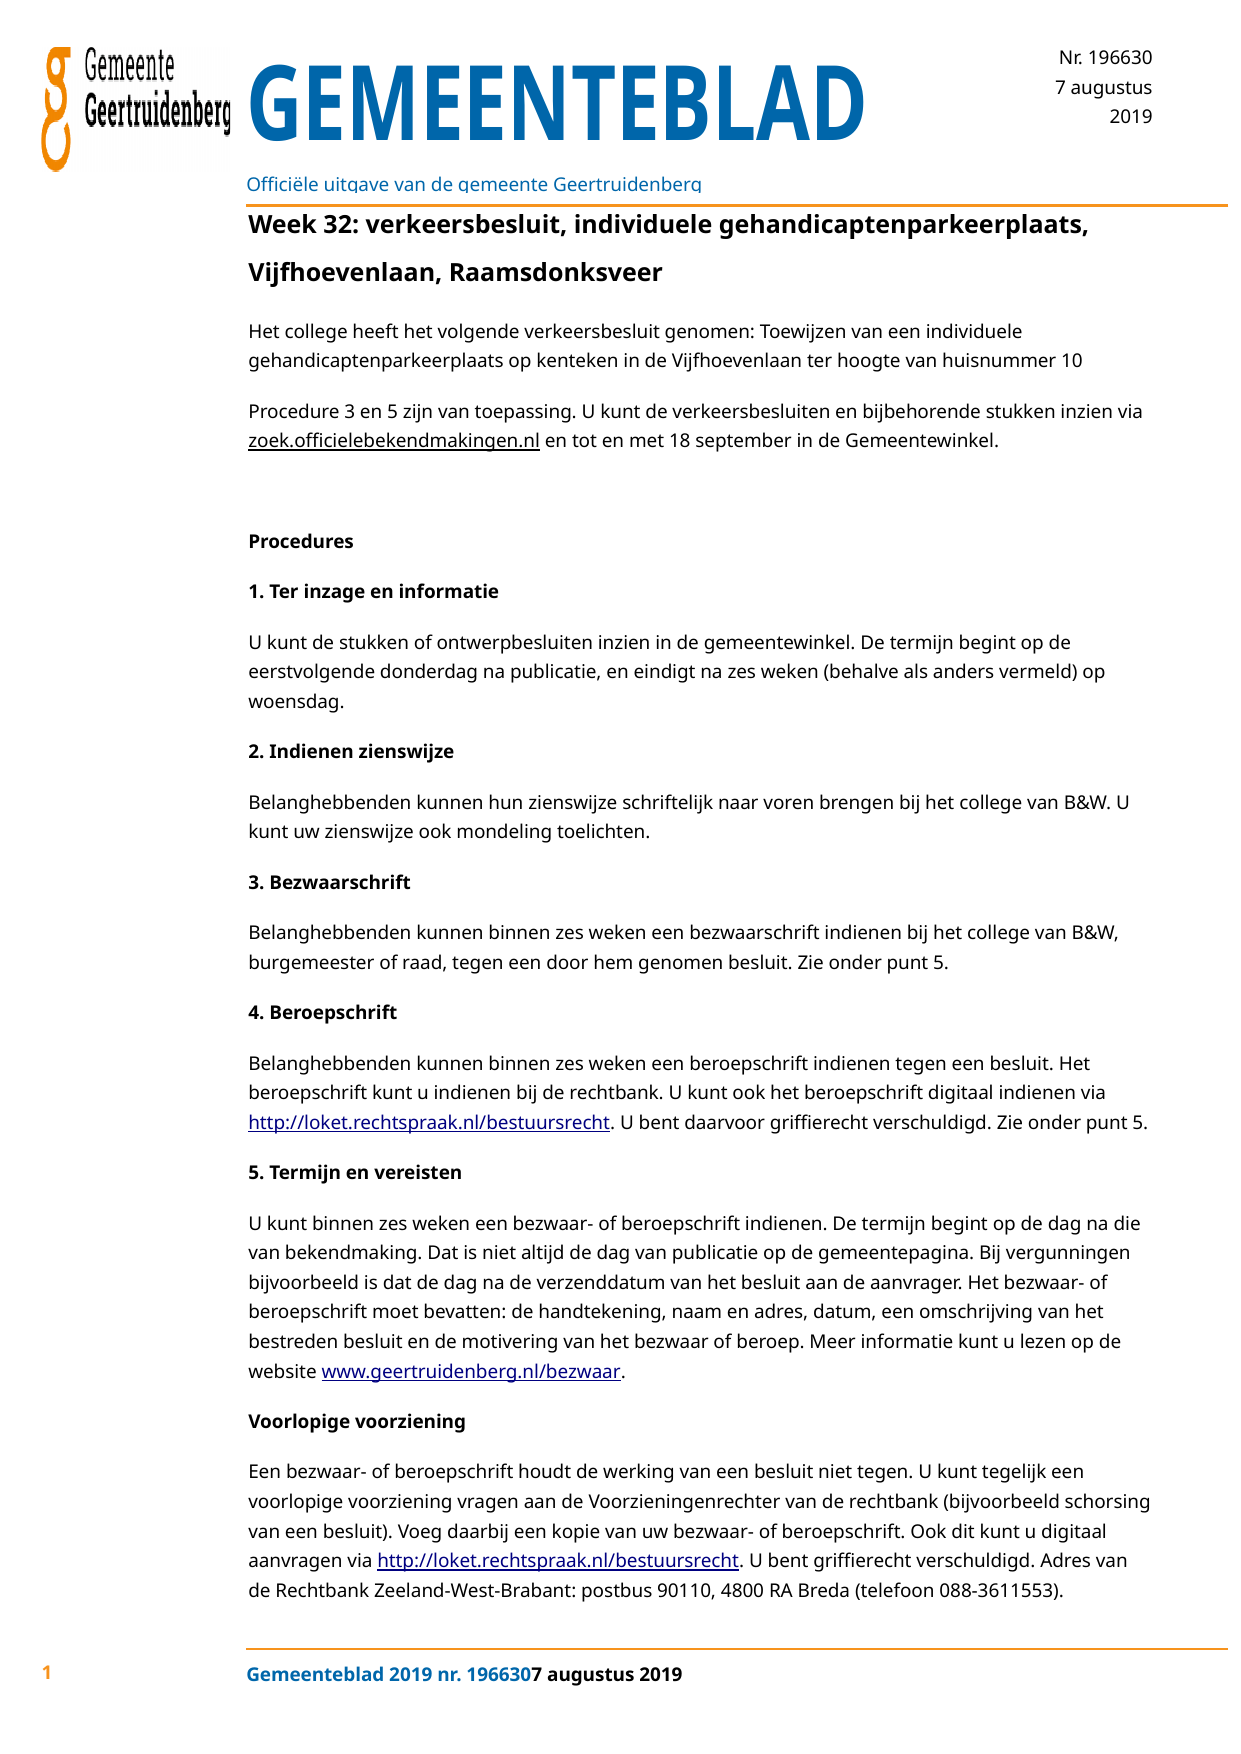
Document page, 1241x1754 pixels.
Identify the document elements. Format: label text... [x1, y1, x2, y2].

text Belanghebbenden kunnen binnen zes weken een beroepschrift indienen tegen een besluit. Het beroepschrift kunt u indienen bij de rechtbank. U kunt ook het beroepschrift digitaal indienen via http://loket.rechtspraak.nl/bestuursrecht. U bent daarvoor griffierecht verschuldigd. Zie onder punt 5. [248, 1050, 1152, 1135]
text 4. Beroepschrift [248, 999, 1152, 1025]
text Belanghebbenden kunnen hun zienswijze schriftelijk naar voren brengen bij het college van B&W. U kunt uw zienswijze ook mondeling toelichten. [248, 789, 1152, 844]
text 2. Indienen zienswijze [248, 739, 1152, 764]
text Een bezwaar- of beroepschrift houdt de werking van een besluit niet tegen. U kunt tegelijk een voorlopige voorziening vragen aan de Voorzieningenrechter van de rechtbank (bijvoorbeeld schorsing van een besluit). Voeg daarbij een kopie van uw bezwaar- of beroepschrift. Ook dit kunt u digitaal aanvragen via http://loket.rechtspraak.nl/bestuursrecht. U bent griffierecht verschuldigd. Adres van de Rechtbank Zeeland-West-Brabant: postbus 90110, 4800 RA Breda (telefoon 088-3611553). [248, 1459, 1152, 1603]
text Procedure 3 en 5 zijn van toepassing. U kunt de verkeersbesluiten en bijbehorende stukken inzien via zoek.officielebekendmakingen.nl en tot en met 18 september in de Gemeentewinkel. [248, 398, 1152, 453]
text U kunt binnen zes weken een bezwaar- of beroepschrift indienen. De termijn begint op de dag na die van bekendmaking. Dat is niet altijd de dag van publicatie op de gemeentepagina. Bij vergunningen bijvoorbeeld is dat de dag na de verzenddatum van het besluit aan de aanvrager. Het bezwaar- of beroepschrift moet bevatten: de handtekening, naam en adres, datum, een omschrijving van het bestreden besluit en de motivering van het bezwaar of beroep. Meer informatie kunt u lezen op de website www.geertruidenberg.nl/bezwaar. [248, 1210, 1152, 1384]
text Voorlopige voorziening [248, 1408, 1152, 1434]
text U kunt de stukken of ontwerpbesluiten inzien in de gemeentewinkel. De termijn begint op de eerstvolgende donderdag na publicatie, en eindigt na zes weken (behalve als anders vermeld) op woensdag. [248, 629, 1152, 714]
text Week 32: verkeersbesluit, individuele gehandicaptenparkeerplaats, Vijfhoevenlaan, Raamsdonksveer [248, 207, 1152, 288]
picture [41, 47, 231, 172]
text Procedures [248, 528, 1152, 554]
text 3. Bezwaarschrift [248, 869, 1152, 895]
text 5. Termijn en vereisten [248, 1159, 1152, 1185]
text Het college heeft het volgende verkeersbesluit genomen: Toewijzen van een individuele gehandicaptenparkeerplaats op kenteken in de Vijfhoevenlaan ter hoogte van huisnummer 10 [248, 318, 1152, 373]
text 1. Ter inzage en informatie [248, 579, 1152, 604]
text Belanghebbenden kunnen binnen zes weken een bezwaarschrift indienen bij het college van B&W, burgemeester of raad, tegen een door hem genomen besluit. Zie onder punt 5. [248, 919, 1152, 975]
